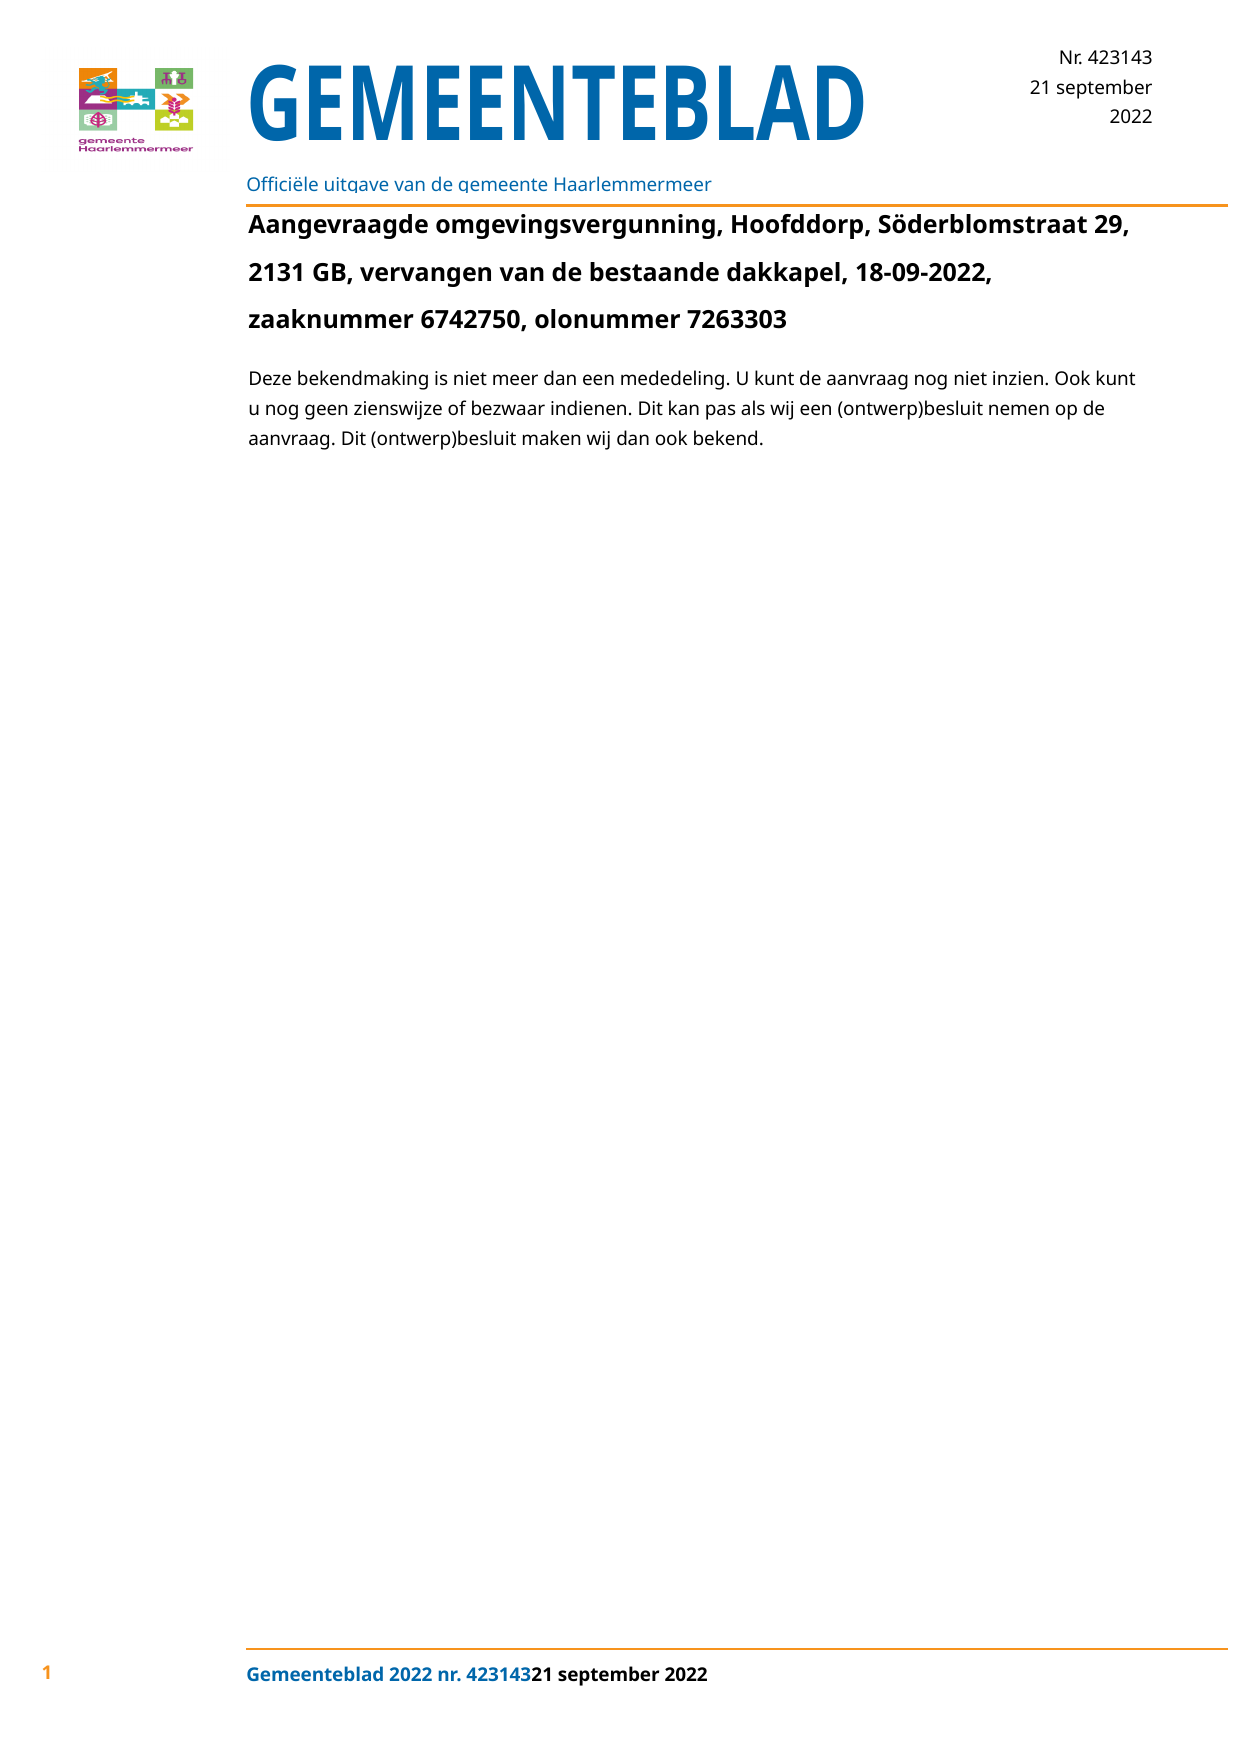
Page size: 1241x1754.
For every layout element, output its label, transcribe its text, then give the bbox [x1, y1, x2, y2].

picture [41, 47, 231, 172]
text Aangevraagde omgevingsvergunning, Hoofddorp, Söderblomstraat 29, 2131 GB, vervangen van de bestaande dakkapel, 18-09-2022, zaaknummer 6742750, olonummer 7263303 [248, 207, 1152, 336]
text Deze bekendmaking is niet meer dan een mededeling. U kunt de aanvraag nog niet inzien. Ook kunt u nog geen zienswijze of bezwaar indienen. Dit kan pas als wij een (ontwerp)besluit nemen op de aanvraag. Dit (ontwerp)besluit maken wij dan ook bekend. [248, 366, 1152, 450]
